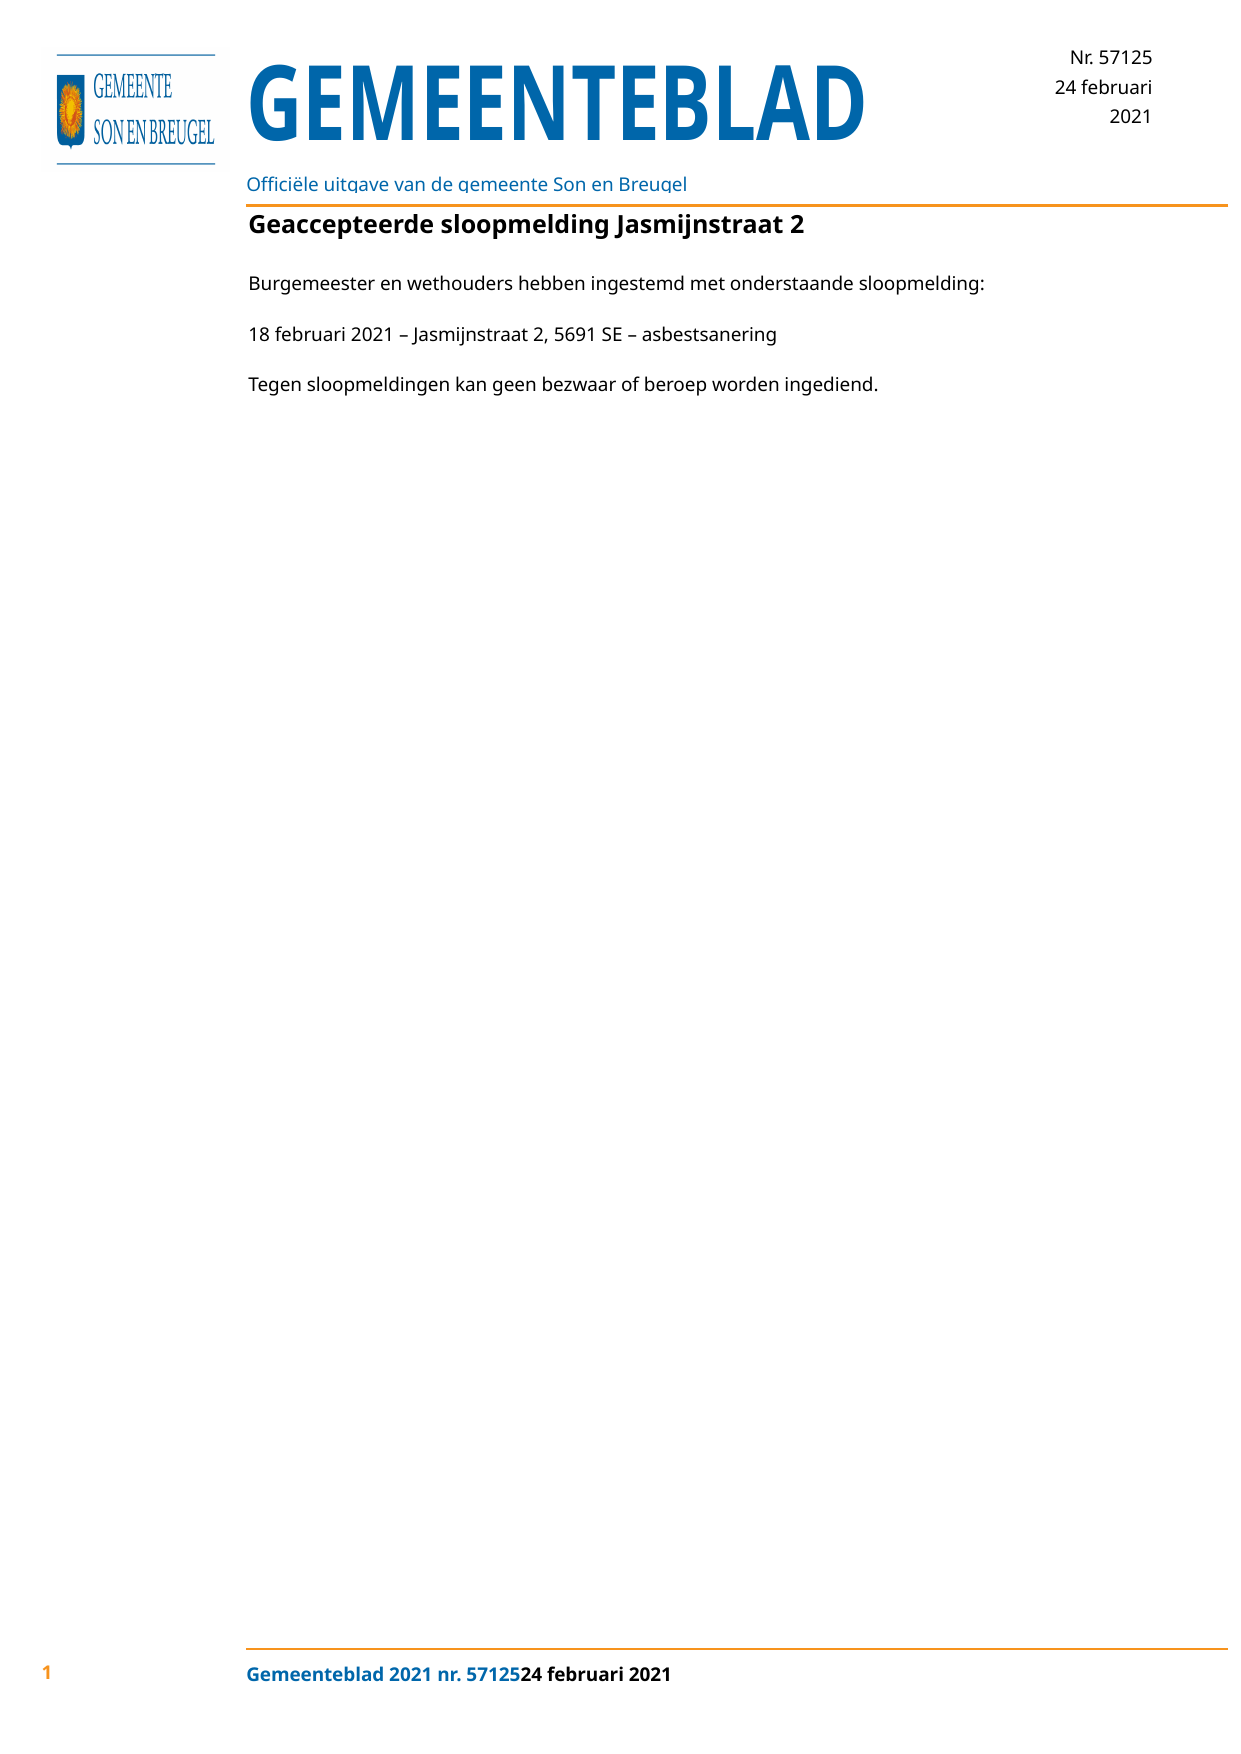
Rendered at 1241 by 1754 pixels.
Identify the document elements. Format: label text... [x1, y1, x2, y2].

text Tegen sloopmeldingen kan geen bezwaar of beroep worden ingediend. [248, 371, 1152, 397]
text 18 februari 2021 – Jasmijnstraat 2, 5691 SE – asbestsanering [248, 321, 1152, 346]
text Burgemeester en wethouders hebben ingestemd met onderstaande sloopmelding: [248, 270, 1152, 296]
picture [41, 47, 231, 172]
text Geaccepteerde sloopmelding Jasmijnstraat 2 [248, 207, 1152, 241]
